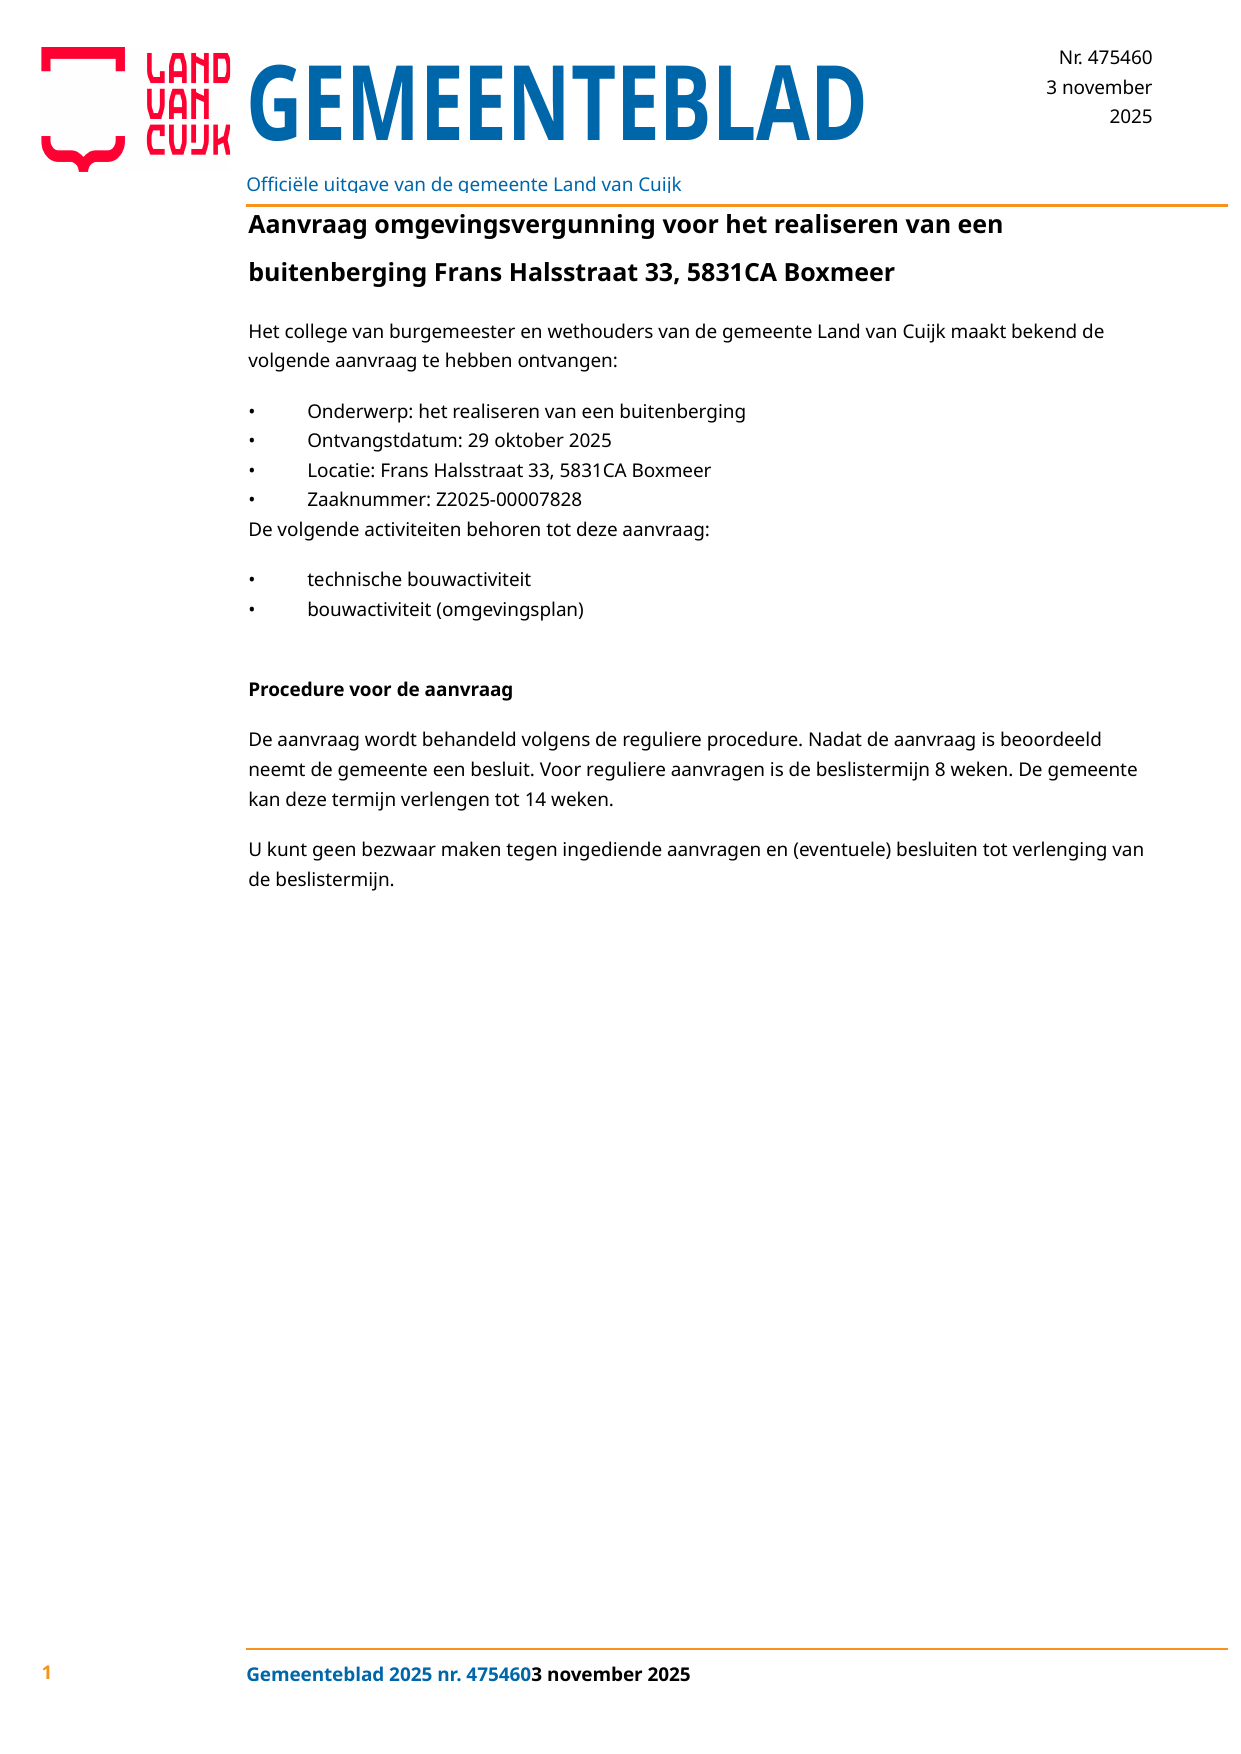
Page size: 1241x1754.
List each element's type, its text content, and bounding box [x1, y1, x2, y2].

list technische bouwactiviteit [248, 567, 1152, 592]
text Procedure voor de aanvraag [248, 676, 1152, 702]
text De aanvraag wordt behandeld volgens de reguliere procedure. Nadat de aanvraag is beoordeeld neemt de gemeente een besluit. Voor reguliere aanvragen is de beslistermijn 8 weken. De gemeente kan deze termijn verlengen tot 14 weken. [248, 727, 1152, 812]
list Locatie: Frans Halsstraat 33, 5831CA Boxmeer [248, 457, 1152, 483]
text Het college van burgemeester en wethouders van de gemeente Land van Cuijk maakt bekend de volgende aanvraag te hebben ontvangen: [248, 318, 1152, 373]
list Ontvangstdatum: 29 oktober 2025 [248, 427, 1152, 453]
picture [41, 47, 231, 172]
text Aanvraag omgevingsvergunning voor het realiseren van een buitenberging Frans Halsstraat 33, 5831CA Boxmeer [248, 207, 1152, 288]
list Zaaknummer: Z2025-00007828 [248, 487, 1152, 512]
text U kunt geen bezwaar maken tegen ingediende aanvragen en (eventuele) besluiten tot verlenging van de beslistermijn. [248, 836, 1152, 892]
text De volgende activiteiten behoren tot deze aanvraag: [248, 516, 1152, 542]
list Onderwerp: het realiseren van een buitenberging [248, 398, 1152, 424]
list bouwactiviteit (omgevingsplan) [248, 596, 1152, 622]
